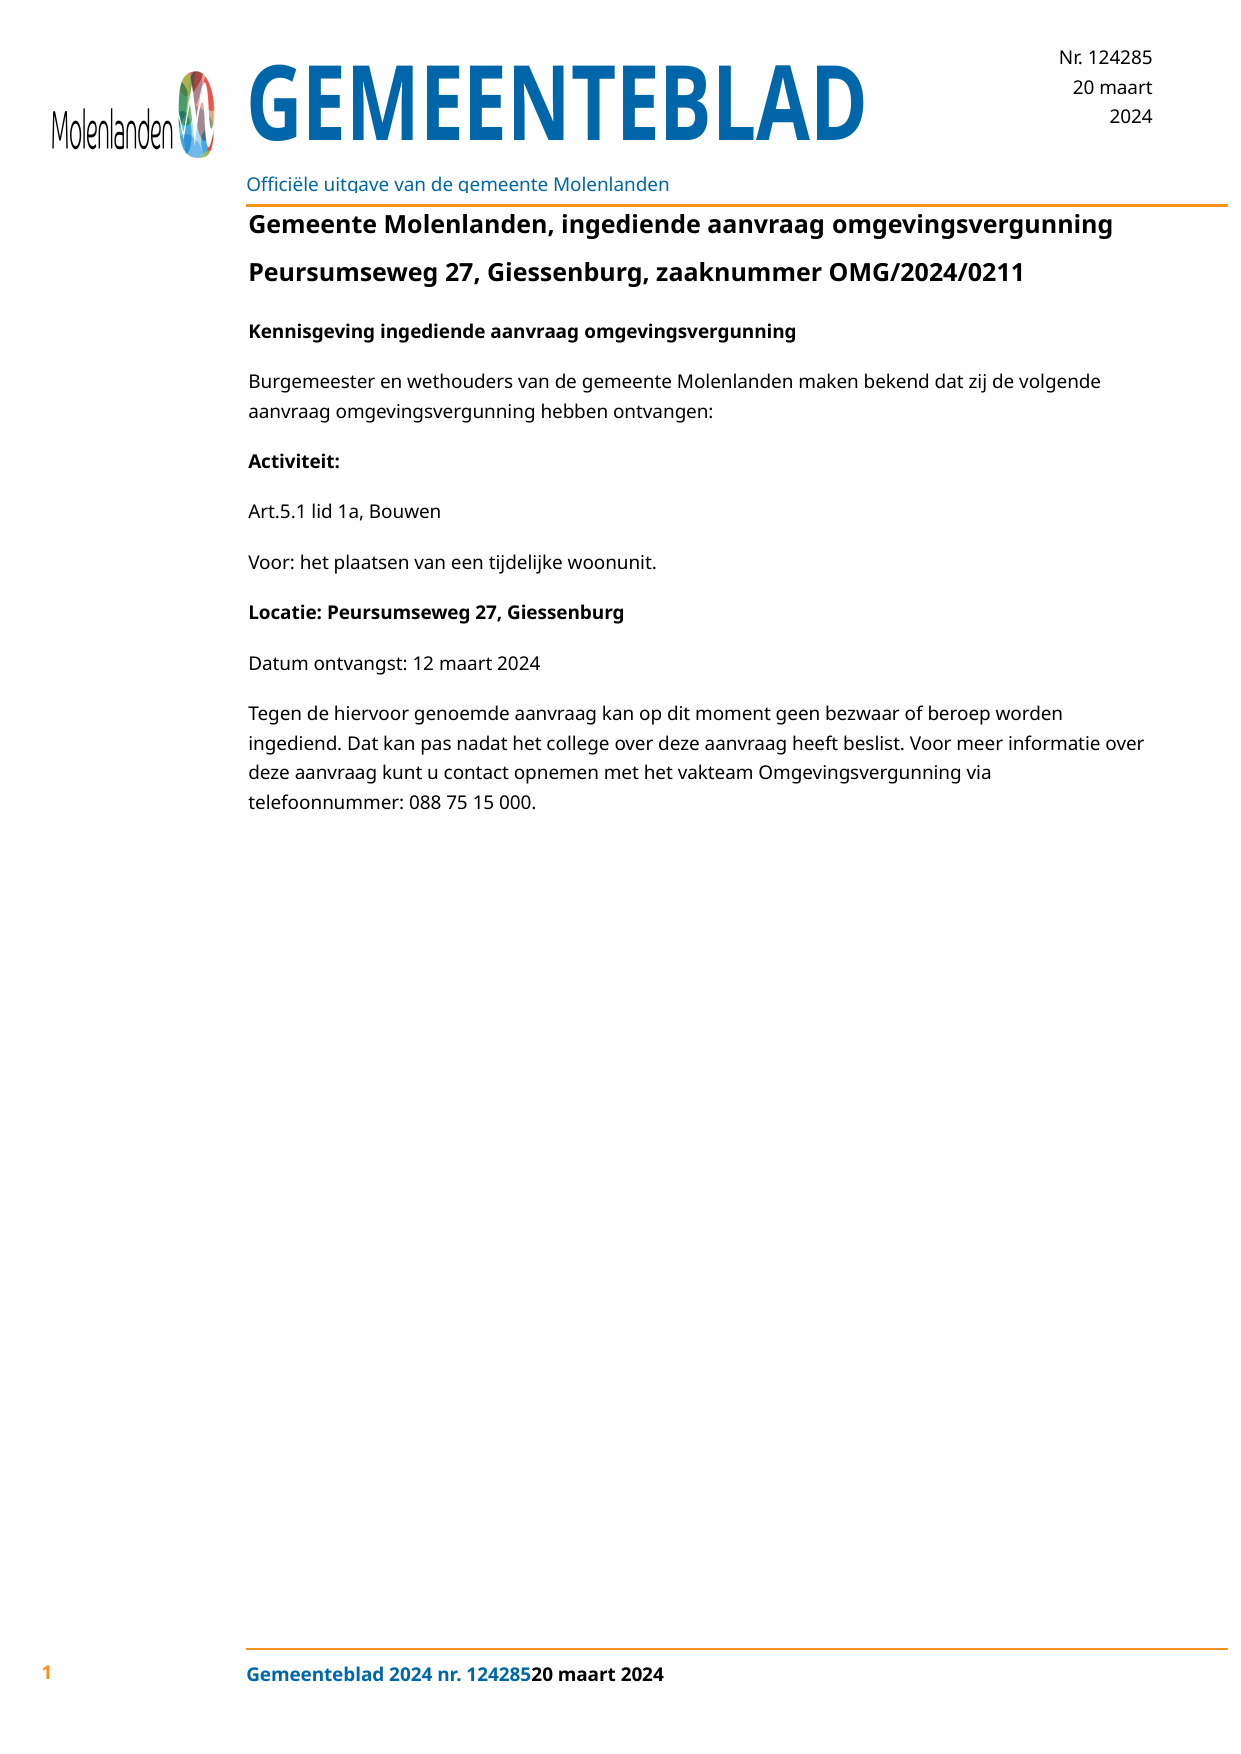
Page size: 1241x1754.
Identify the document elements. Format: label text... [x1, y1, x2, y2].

text Datum ontvangst: 12 maart 2024 [248, 650, 1152, 676]
text Burgemeester en wethouders van de gemeente Molenlanden maken bekend dat zij de volgende aanvraag omgevingsvergunning hebben ontvangen: [248, 368, 1152, 424]
text Gemeente Molenlanden, ingediende aanvraag omgevingsvergunning Peursumseweg 27, Giessenburg, zaaknummer OMG/2024/0211 [248, 207, 1152, 288]
text Tegen de hiervoor genoemde aanvraag kan op dit moment geen bezwaar of beroep worden ingediend. Dat kan pas nadat het college over deze aanvraag heeft beslist. Voor meer informatie over deze aanvraag kunt u contact opnemen met het vakteam Omgevingsvergunning via telefoonnummer: 088 75 15 000. [248, 700, 1152, 815]
picture [41, 47, 231, 172]
text Kennisgeving ingediende aanvraag omgevingsvergunning [248, 318, 1152, 344]
text Activiteit: [248, 448, 1152, 474]
text Voor: het plaatsen van een tijdelijke woonunit. [248, 549, 1152, 575]
text Locatie: Peursumseweg 27, Giessenburg [248, 599, 1152, 625]
text Art.5.1 lid 1a, Bouwen [248, 499, 1152, 524]
